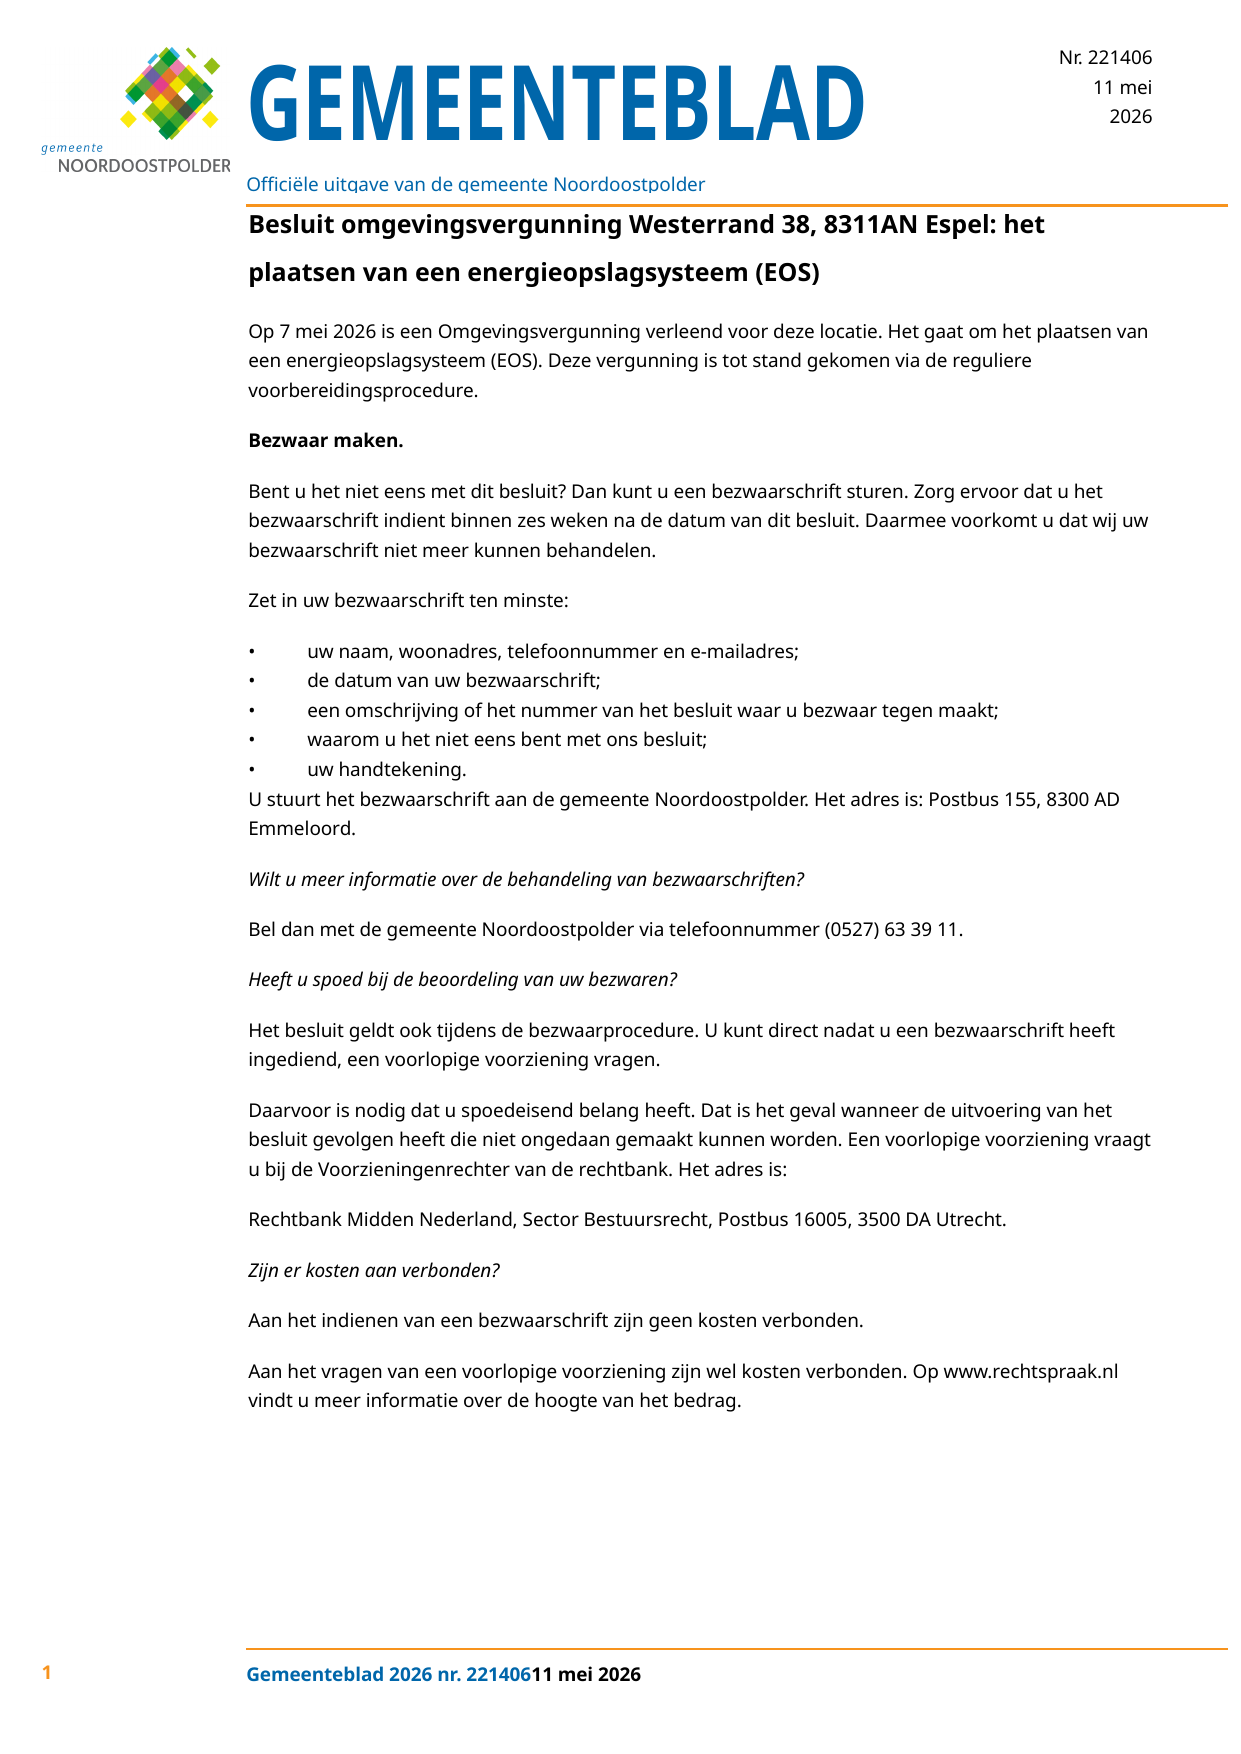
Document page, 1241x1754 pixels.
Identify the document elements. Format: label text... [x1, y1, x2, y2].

picture [41, 47, 231, 172]
text Bent u het niet eens met dit besluit? Dan kunt u een bezwaarschrift sturen. Zorg ervoor dat u het bezwaarschrift indient binnen zes weken na de datum van dit besluit. Daarmee voorkomt u dat wij uw bezwaarschrift niet meer kunnen behandelen. [248, 478, 1152, 563]
text Daarvoor is nodig dat u spoedeisend belang heeft. Dat is het geval wanneer de uitvoering van het besluit gevolgen heeft die niet ongedaan gemaakt kunnen worden. Een voorlopige voorziening vraagt u bij de Voorzieningenrechter van de rechtbank. Het adres is: [248, 1097, 1152, 1182]
list de datum van uw bezwaarschrift; [248, 667, 1152, 693]
text Rechtbank Midden Nederland, Sector Bestuursrecht, Postbus 16005, 3500 DA Utrecht. [248, 1207, 1152, 1232]
text Zet in uw bezwaarschrift ten minste: [248, 587, 1152, 613]
list uw handtekening. [248, 756, 1152, 782]
text Zijn er kosten aan verbonden? [248, 1257, 1152, 1283]
list uw naam, woonadres, telefoonnummer en e-mailadres; [248, 638, 1152, 664]
list waarom u het niet eens bent met ons besluit; [248, 727, 1152, 752]
list een omschrijving of het nummer van het besluit waar u bezwaar tegen maakt; [248, 697, 1152, 723]
text Wilt u meer informatie over de behandeling van bezwaarschriften? [248, 866, 1152, 892]
text Het besluit geldt ook tijdens de bezwaarprocedure. U kunt direct nadat u een bezwaarschrift heeft ingediend, een voorlopige voorziening vragen. [248, 1017, 1152, 1072]
text Aan het indienen van een bezwaarschrift zijn geen kosten verbonden. [248, 1307, 1152, 1333]
text Besluit omgevingsvergunning Westerrand 38, 8311AN Espel: het plaatsen van een energieopslagsysteem (EOS) [248, 207, 1152, 288]
text Aan het vragen van een voorlopige voorziening zijn wel kosten verbonden. Op www.rechtspraak.nl vindt u meer informatie over de hoogte van het bedrag. [248, 1358, 1152, 1413]
text Bezwaar maken. [248, 427, 1152, 453]
text Bel dan met de gemeente Noordoostpolder via telefoonnummer (0527) 63 39 11. [248, 916, 1152, 942]
text Op 7 mei 2026 is een Omgevingsvergunning verleend voor deze locatie. Het gaat om het plaatsen van een energieopslagsysteem (EOS). Deze vergunning is tot stand gekomen via de reguliere voorbereidingsprocedure. [248, 318, 1152, 403]
text Heeft u spoed bij de beoordeling van uw bezwaren? [248, 967, 1152, 992]
text U stuurt het bezwaarschrift aan de gemeente Noordoostpolder. Het adres is: Postbus 155, 8300 AD Emmeloord. [248, 786, 1152, 841]
